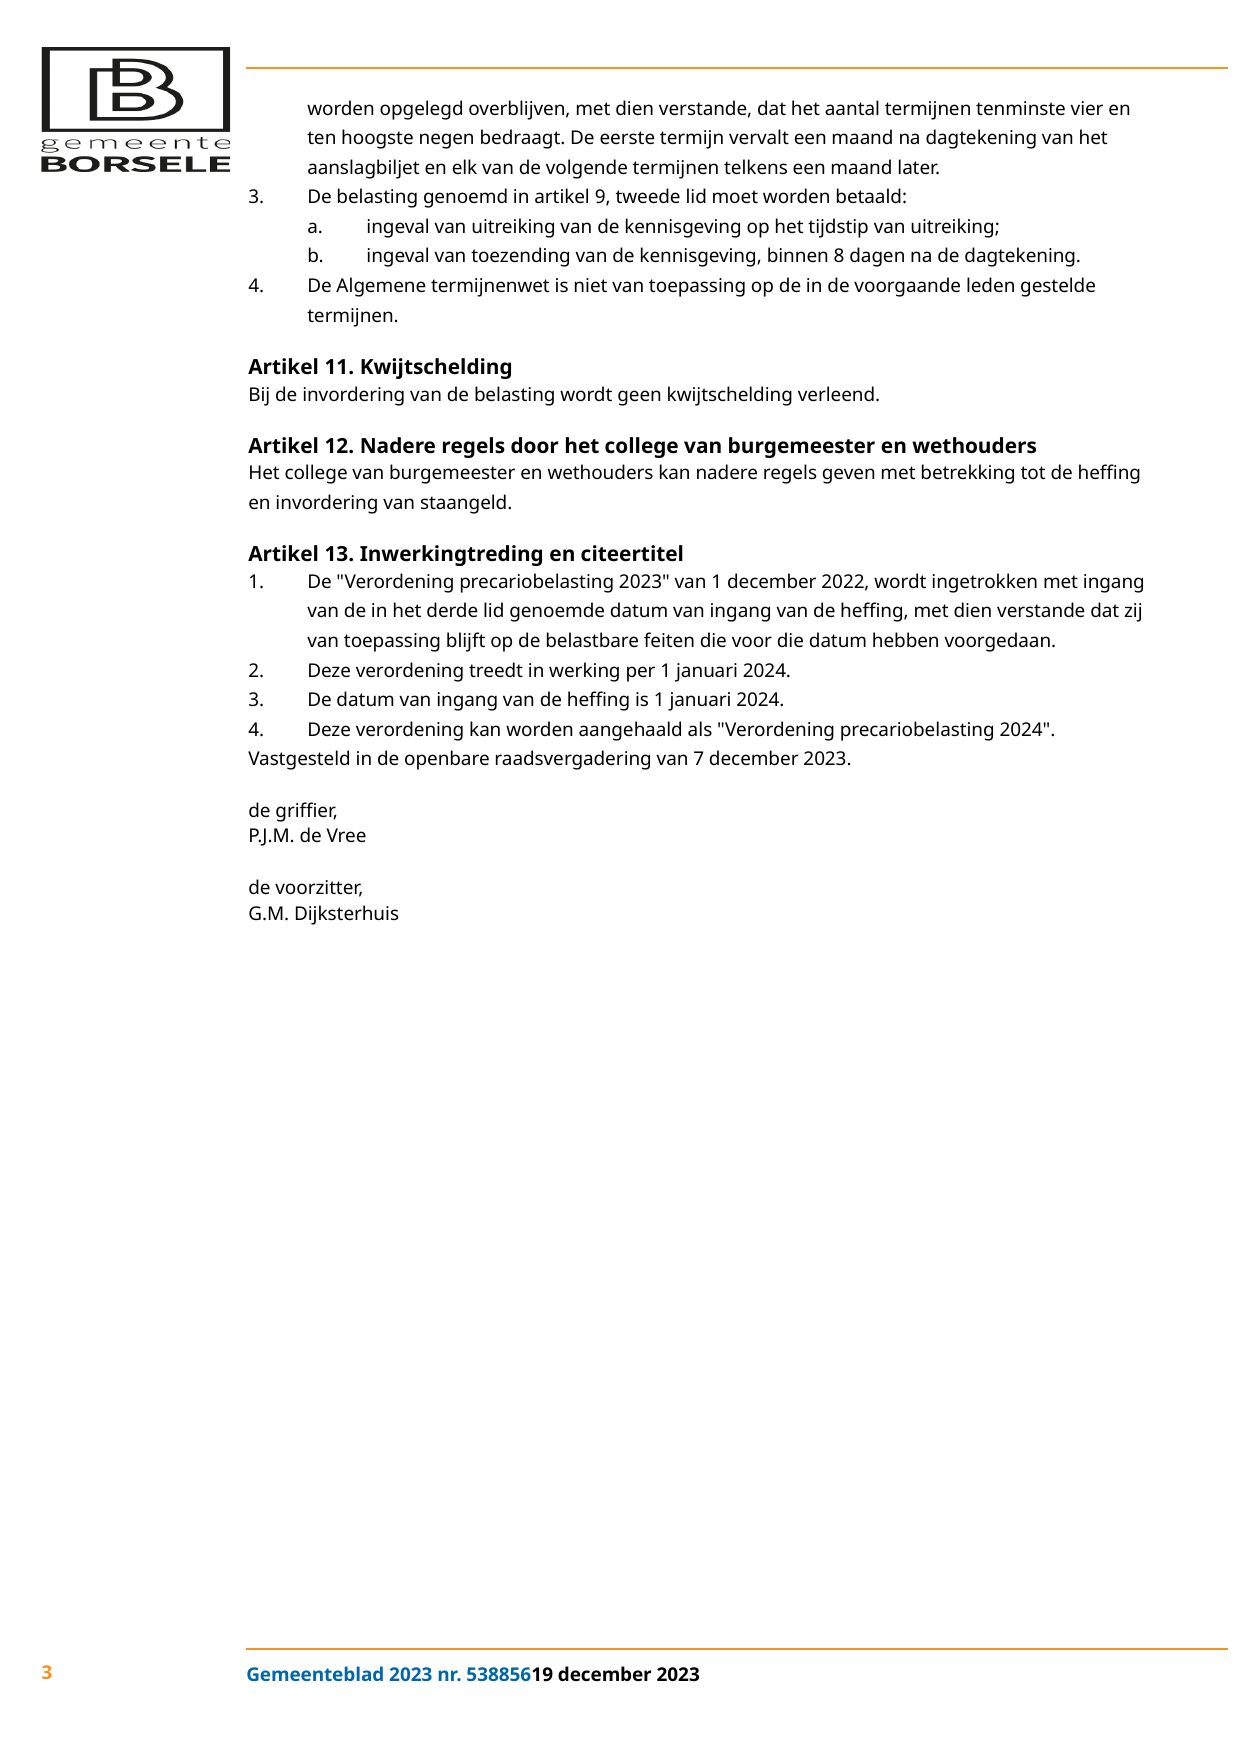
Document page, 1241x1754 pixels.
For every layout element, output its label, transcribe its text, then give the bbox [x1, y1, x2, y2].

text Het college van burgemeester en wethouders kan nadere regels geven met betrekking tot de heffing en invordering van staangeld. [248, 459, 1152, 515]
text Artikel 13. Inwerkingtreding en citeertitel [248, 539, 1152, 568]
list ingeval van toezending van de kennisgeving, binnen 8 dagen na de dagtekening. [307, 243, 1152, 268]
text P.J.M. de Vree [248, 823, 1152, 848]
text de griffier, [248, 797, 1152, 823]
picture [41, 47, 231, 172]
list ingeval van uitreiking van de kennisgeving op het tijdstip van uitreiking; [307, 213, 1152, 239]
text de voorzitter, [248, 874, 1152, 900]
list worden opgelegd overblijven, met dien verstande, dat het aantal termijnen tenminste vier en ten hoogste negen bedraagt. De eerste termijn vervalt een maand na dagtekening van het aanslagbiljet en elk van de volgende termijnen telkens een maand later. [248, 95, 1152, 180]
list Deze verordening kan worden aangehaald als "Verordening precariobelasting 2024". [248, 716, 1152, 742]
list De datum van ingang van de heffing is 1 januari 2024. [248, 686, 1152, 712]
list De "Verordening precariobelasting 2023" van 1 december 2022, wordt ingetrokken met ingang van de in het derde lid genoemde datum van ingang van de heffing, met dien verstande dat zij van toepassing blijft op de belastbare feiten die voor die datum hebben voorgedaan. [248, 568, 1152, 653]
text Artikel 11. Kwijtschelding [248, 352, 1152, 381]
list Deze verordening treedt in werking per 1 januari 2024. [248, 657, 1152, 682]
list De belasting genoemd in artikel 9, tweede lid moet worden betaald: [248, 183, 1152, 209]
text G.M. Dijksterhuis [248, 900, 1152, 926]
text Vastgesteld in de openbare raadsvergadering van 7 december 2023. [248, 746, 1152, 771]
text Artikel 12. Nadere regels door het college van burgemeester en wethouders [248, 431, 1152, 459]
list De Algemene termijnenwet is niet van toepassing op de in de voorgaande leden gestelde termijnen. [248, 272, 1152, 328]
text Bij de invordering van de belasting wordt geen kwijtschelding verleend. [248, 381, 1152, 406]
